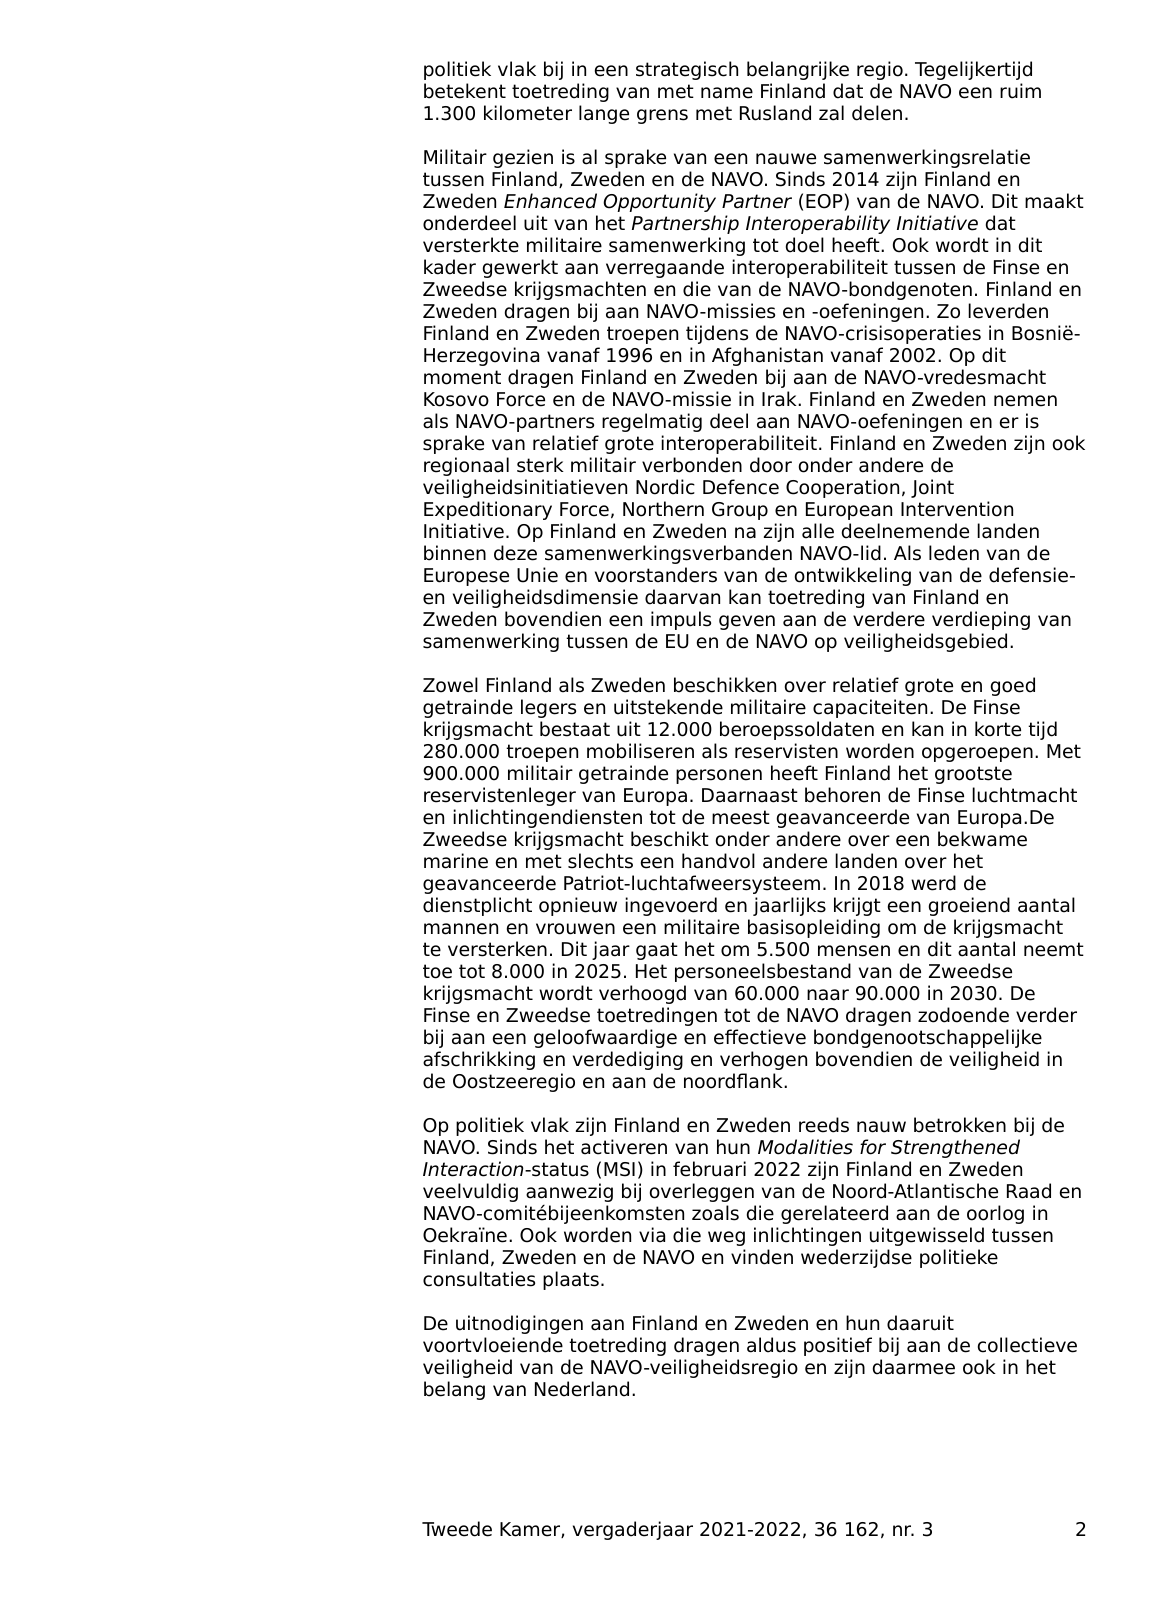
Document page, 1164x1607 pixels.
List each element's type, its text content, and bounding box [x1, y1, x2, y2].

text politiek vlak bij in een strategisch belangrijke regio. Tegelijkertijd betekent toetreding van met name Finland dat de NAVO een ruim 1.300 kilometer lange grens met Rusland zal delen. [422, 59, 1087, 125]
text Op politiek vlak zijn Finland en Zweden reeds nauw betrokken bij de NAVO. Sinds het activeren van hun Modalities for Strengthened Interaction-status (MSI) in februari 2022 zijn Finland en Zweden veelvuldig aanwezig bij overleggen van de Noord-Atlantische Raad en NAVO-comitébijeenkomsten zoals die gerelateerd aan de oorlog in Oekraïne. Ook worden via die weg inlichtingen uitgewisseld tussen Finland, Zweden en de NAVO en vinden wederzijdse politieke consultaties plaats. [422, 1115, 1087, 1291]
text Militair gezien is al sprake van een nauwe samenwerkingsrelatie tussen Finland, Zweden en de NAVO. Sinds 2014 zijn Finland en Zweden Enhanced Opportunity Partner (EOP) van de NAVO. Dit maakt onderdeel uit van het Partnership Interoperability Initiative dat versterkte militaire samenwerking tot doel heeft. Ook wordt in dit kader gewerkt aan verregaande interoperabiliteit tussen de Finse en Zweedse krijgsmachten en die van de NAVO-bondgenoten. Finland en Zweden dragen bij aan NAVO-missies en -oefeningen. Zo leverden Finland en Zweden troepen tijdens de NAVO-crisisoperaties in Bosnië-Herzegovina vanaf 1996 en in Afghanistan vanaf 2002. Op dit moment dragen Finland en Zweden bij aan de NAVO-vredesmacht Kosovo Force en de NAVO-missie in Irak. Finland en Zweden nemen als NAVO-partners regelmatig deel aan NAVO-oefeningen en er is sprake van relatief grote interoperabiliteit. Finland en Zweden zijn ook regionaal sterk militair verbonden door onder andere de veiligheidsinitiatieven Nordic Defence Cooperation, Joint Expeditionary Force, Northern Group en European Intervention Initiative. Op Finland en Zweden na zijn alle deelnemende landen binnen deze samenwerkingsverbanden NAVO-lid. Als leden van de Europese Unie en voorstanders van de ontwikkeling van de defensie- en veiligheidsdimensie daarvan kan toetreding van Finland en Zweden bovendien een impuls geven aan de verdere verdieping van samenwerking tussen de EU en de NAVO op veiligheidsgebied. [422, 147, 1087, 653]
text De uitnodigingen aan Finland en Zweden en hun daaruit voortvloeiende toetreding dragen aldus positief bij aan de collectieve veiligheid van de NAVO-veiligheidsregio en zijn daarmee ook in het belang van Nederland. [422, 1313, 1087, 1401]
text Zowel Finland als Zweden beschikken over relatief grote en goed getrainde legers en uitstekende militaire capaciteiten. De Finse krijgsmacht bestaat uit 12.000 beroepssoldaten en kan in korte tijd 280.000 troepen mobiliseren als reservisten worden opgeroepen. Met 900.000 militair getrainde personen heeft Finland het grootste reservistenleger van Europa. Daarnaast behoren de Finse luchtmacht en inlichtingendiensten tot de meest geavanceerde van Europa.De Zweedse krijgsmacht beschikt onder andere over een bekwame marine en met slechts een handvol andere landen over het geavanceerde Patriot-luchtafweersysteem. In 2018 werd de dienstplicht opnieuw ingevoerd en jaarlijks krijgt een groeiend aantal mannen en vrouwen een militaire basisopleiding om de krijgsmacht te versterken. Dit jaar gaat het om 5.500 mensen en dit aantal neemt toe tot 8.000 in 2025. Het personeelsbestand van de Zweedse krijgsmacht wordt verhoogd van 60.000 naar 90.000 in 2030. De Finse en Zweedse toetredingen tot de NAVO dragen zodoende verder bij aan een geloofwaardige en effectieve bondgenootschappelijke afschrikking en verdediging en verhogen bovendien de veiligheid in de Oostzeeregio en aan de noordflank. [422, 675, 1087, 1092]
